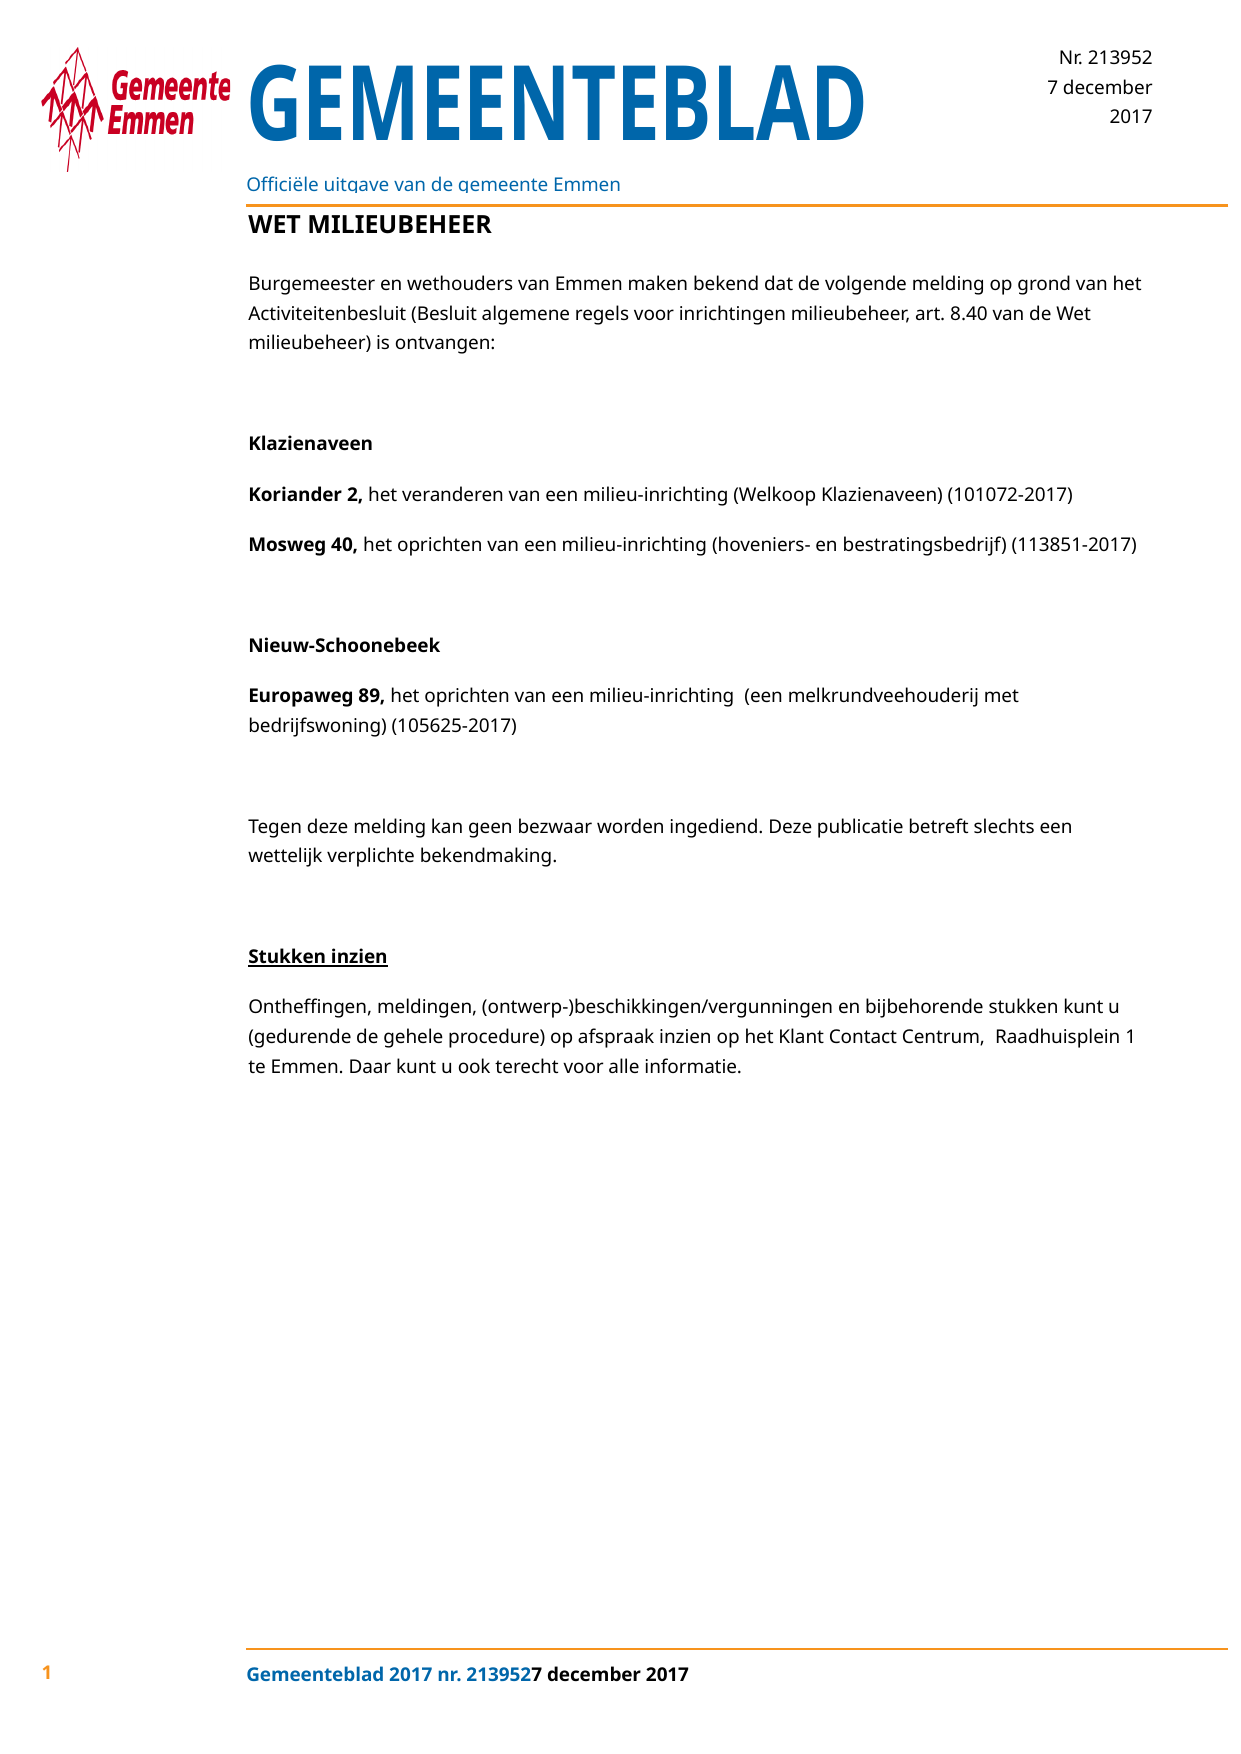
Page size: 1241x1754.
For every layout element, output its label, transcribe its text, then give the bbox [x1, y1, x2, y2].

text WET MILIEUBEHEER [248, 207, 1152, 241]
text Burgemeester en wethouders van Emmen maken bekend dat de volgende melding op grond van het Activiteitenbesluit (Besluit algemene regels voor inrichtingen milieubeheer, art. 8.40 van de Wet milieu­beheer) is ontvan­gen: [248, 270, 1152, 355]
text Stukken inzien [248, 943, 1152, 969]
text Koriander 2, het veranderen van een milieu-inrichting (Welkoop Klazienaveen) (101072-2017) [248, 481, 1152, 506]
text Nieuw-Schoonebeek [248, 632, 1152, 658]
picture [41, 47, 231, 172]
text Tegen deze melding kan geen bezwaar worden ingediend. Deze publicatie betreft slechts een wettelijk verplichte bekendmaking. [248, 813, 1152, 868]
text Ontheffingen, meldingen, (ontwerp-)beschikkingen/vergunningen en bijbehorende stukken kunt u (gedurende de gehele procedure) op afspraak inzien op het Klant Contact Centrum, Raadhuisplein 1 te Emmen. Daar kunt u ook te­recht voor alle informatie. [248, 994, 1152, 1078]
text Europaweg 89, het oprichten van een milieu-inrichting (een melkrundveehouderij met bedrijfswoning) (105625-2017) [248, 682, 1152, 738]
text Klazienaveen [248, 430, 1152, 456]
text Mosweg 40, het oprichten van een milieu-inrichting (hoveniers- en bestratingsbedrijf) (113851-2017) [248, 531, 1152, 557]
